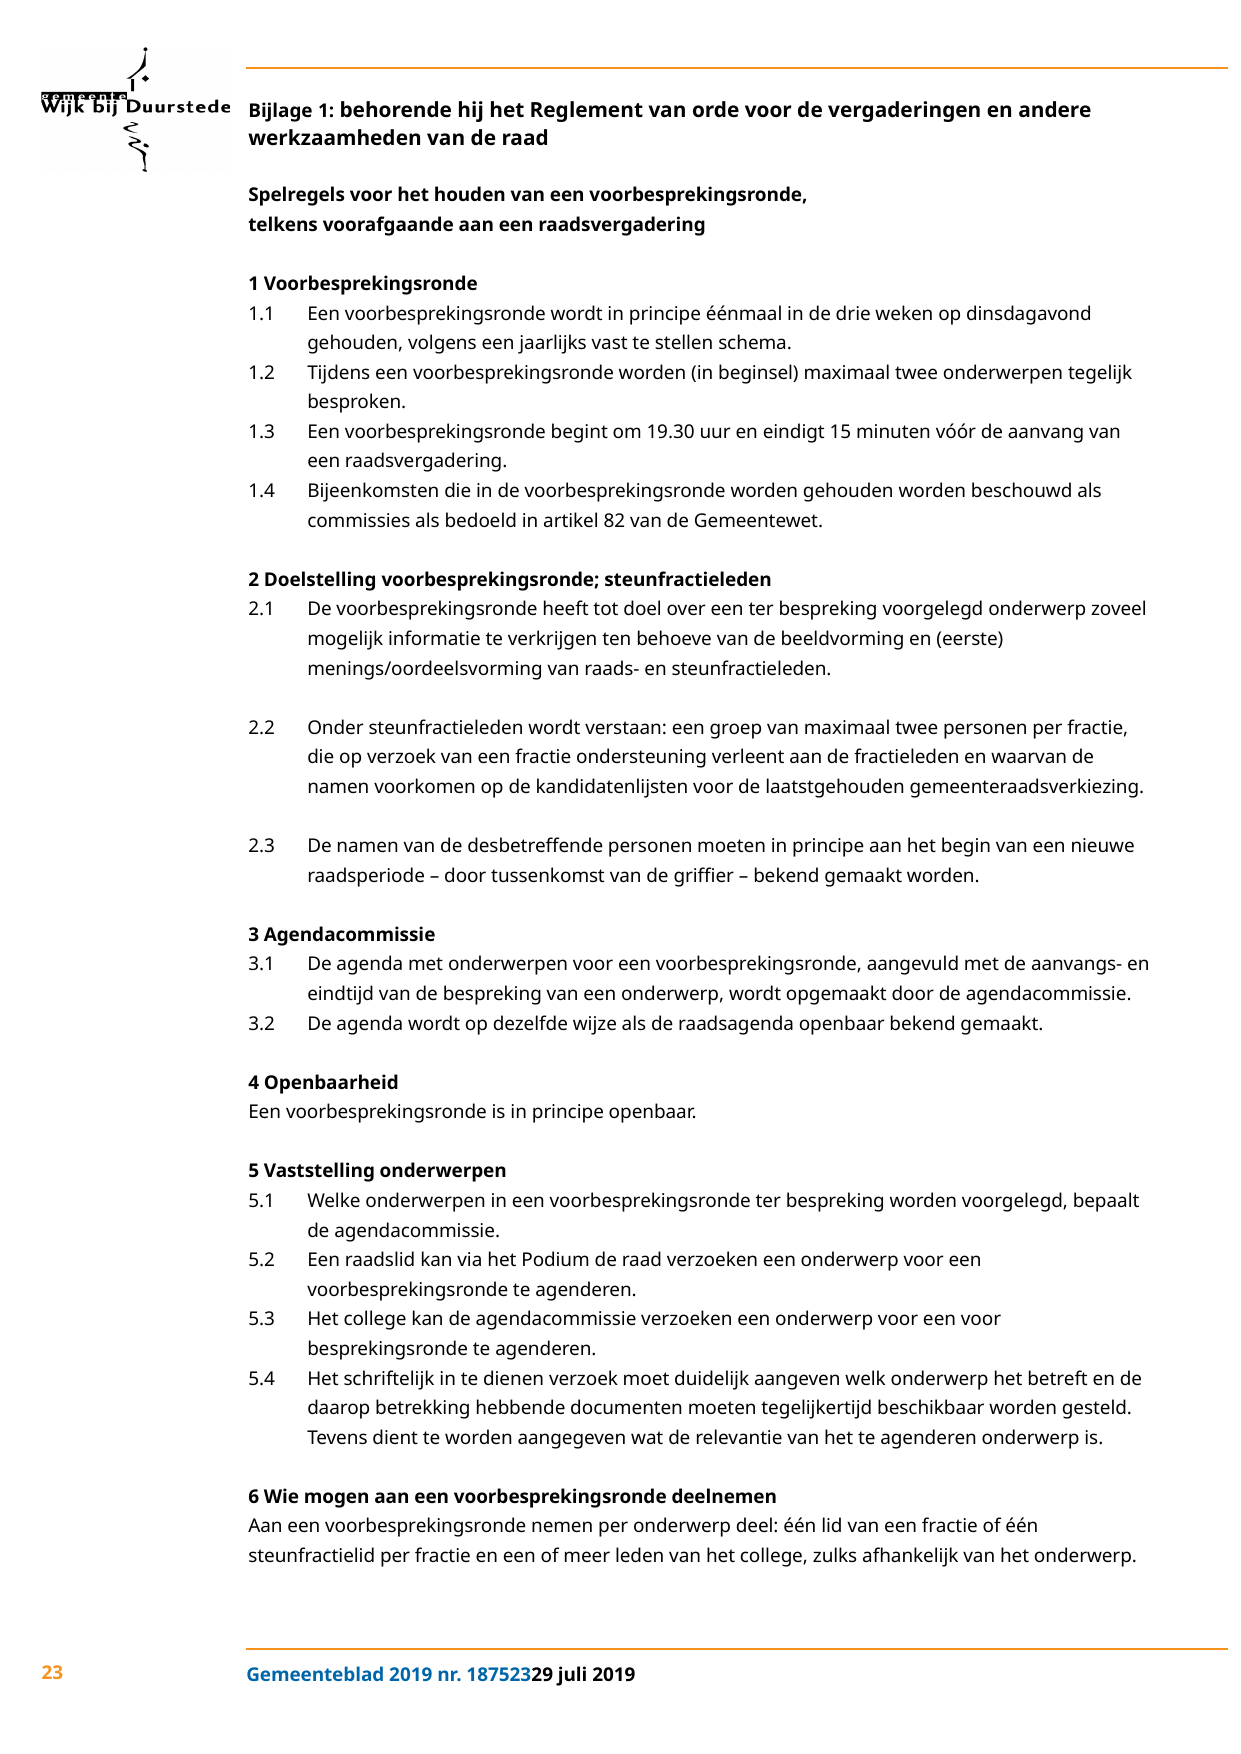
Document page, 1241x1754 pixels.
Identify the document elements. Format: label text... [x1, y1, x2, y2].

list Welke onderwerpen in een voorbesprekingsronde ter bespreking worden voorgelegd, bepaalt de agendacommissie. [248, 1187, 1152, 1242]
list Een voorbesprekingsronde begint om 19.30 uur en eindigt 15 minuten vóór de aanvang van een raadsvergadering. [248, 418, 1152, 473]
text 2 Doelstelling voorbesprekingsronde; steunfractieleden [248, 566, 1152, 592]
text Bijlage 1: behorende hij het Reglement van orde voor de vergaderingen en andere werkzaamheden van de raad [248, 95, 1152, 152]
list Bijeenkomsten die in de voorbesprekingsronde worden gehouden worden beschouwd als commissies als bedoeld in artikel 82 van de Gemeentewet. [248, 477, 1152, 532]
list Het schriftelijk in te dienen verzoek moet duidelijk aangeven welk onderwerp het betreft en de daarop betrekking hebbende documenten moeten tegelijkertijd beschikbaar worden gesteld. Tevens dient te worden aangegeven wat de relevantie van het te agenderen onderwerp is. [248, 1365, 1152, 1449]
text Aan een voorbesprekingsronde nemen per onderwerp deel: één lid van een fractie of één steunfractielid per fractie en een of meer leden van het college, zulks afhankelijk van het onderwerp. [248, 1513, 1152, 1568]
text 1 Voorbesprekingsronde [248, 270, 1152, 296]
text Een voorbesprekingsronde is in principe openbaar. [248, 1098, 1152, 1124]
list Een voorbesprekingsronde wordt in principe éénmaal in de drie weken op dinsdagavond gehouden, volgens een jaarlijks vast te stellen schema. [248, 300, 1152, 355]
text Spelregels voor het houden van een voorbesprekingsronde, [248, 181, 1152, 207]
list De namen van de desbetreffende personen moeten in principe aan het begin van een nieuwe raadsperiode – door tussenkomst van de griffier – bekend gemaakt worden. [248, 832, 1152, 887]
list Een raadslid kan via het Podium de raad verzoeken een onderwerp voor een voorbesprekingsronde te agenderen. [248, 1246, 1152, 1302]
list Onder steunfractieleden wordt verstaan: een groep van maximaal twee personen per fractie, die op verzoek van een fractie ondersteuning verleent aan de fractieleden en waarvan de namen voorkomen op de kandidatenlijsten voor de laatstgehouden gemeenteraadsverkiezing. [248, 714, 1152, 799]
text telkens voorafgaande aan een raadsvergadering [248, 211, 1152, 237]
text 5 Vaststelling onderwerpen [248, 1158, 1152, 1183]
list De agenda wordt op dezelfde wijze als de raadsagenda openbaar bekend gemaakt. [248, 1010, 1152, 1035]
list Het college kan de agendacommissie verzoeken een onderwerp voor een voor besprekingsronde te agenderen. [248, 1306, 1152, 1361]
text 6 Wie mogen aan een voorbesprekingsronde deelnemen [248, 1483, 1152, 1509]
picture [41, 47, 231, 172]
text 4 Openbaarheid [248, 1069, 1152, 1094]
list De voorbesprekingsronde heeft tot doel over een ter bespreking voorgelegd onderwerp zoveel mogelijk informatie te verkrijgen ten behoeve van de beeldvorming en (eerste) menings/oordeelsvorming van raads- en steunfractieleden. [248, 596, 1152, 680]
text 3 Agendacommissie [248, 921, 1152, 947]
list Tijdens een voorbesprekingsronde worden (in beginsel) maximaal twee onderwerpen tegelijk besproken. [248, 359, 1152, 414]
list De agenda met onderwerpen voor een voorbesprekingsronde, aangevuld met de aanvangs- en eindtijd van de bespreking van een onderwerp, wordt opgemaakt door de agendacommissie. [248, 951, 1152, 1006]
